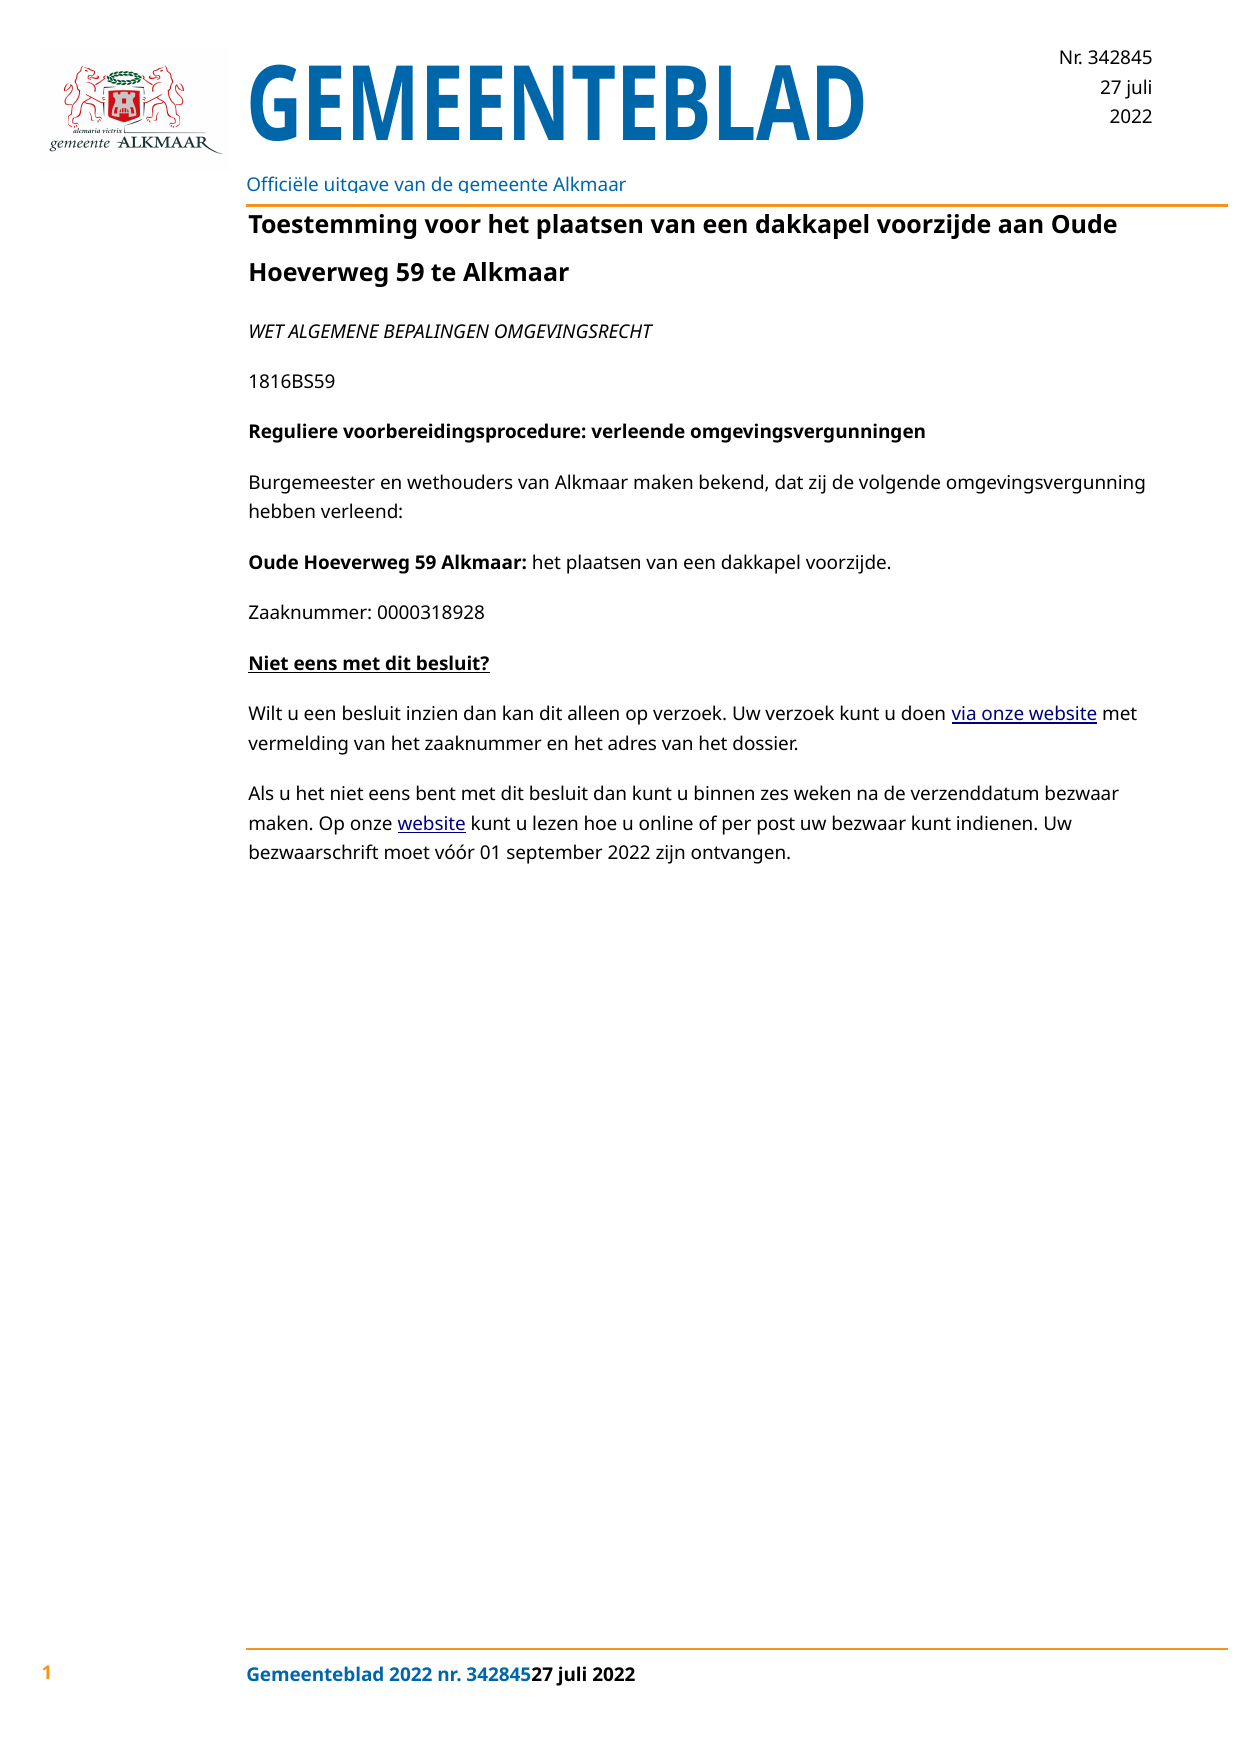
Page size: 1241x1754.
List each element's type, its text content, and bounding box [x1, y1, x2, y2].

text Reguliere voorbereidingsprocedure: verleende omgevingsvergunningen [248, 419, 1152, 444]
text Wilt u een besluit inzien dan kan dit alleen op verzoek. Uw verzoek kunt u doen via onze website met vermelding van het zaaknummer en het adres van het dossier. [248, 700, 1152, 756]
text Zaaknummer: 0000318928 [248, 599, 1152, 625]
text WET ALGEMENE BEPALINGEN OMGEVINGSRECHT [248, 318, 1152, 344]
text Niet eens met dit besluit? [248, 650, 1152, 676]
text Burgemeester en wethouders van Alkmaar maken bekend, dat zij de volgende omgevingsvergunning hebben verleend: [248, 469, 1152, 524]
picture [41, 47, 231, 172]
text 1816BS59 [248, 368, 1152, 394]
text Oude Hoeverweg 59 Alkmaar: het plaatsen van een dakkapel voorzijde. [248, 549, 1152, 575]
text Toestemming voor het plaatsen van een dakkapel voorzijde aan Oude Hoeverweg 59 te Alkmaar [248, 207, 1152, 288]
text Als u het niet eens bent met dit besluit dan kunt u binnen zes weken na de verzenddatum bezwaar maken. Op onze website kunt u lezen hoe u online of per post uw bezwaar kunt indienen. Uw bezwaarschrift moet vóór 01 september 2022 zijn ontvangen. [248, 780, 1152, 865]
